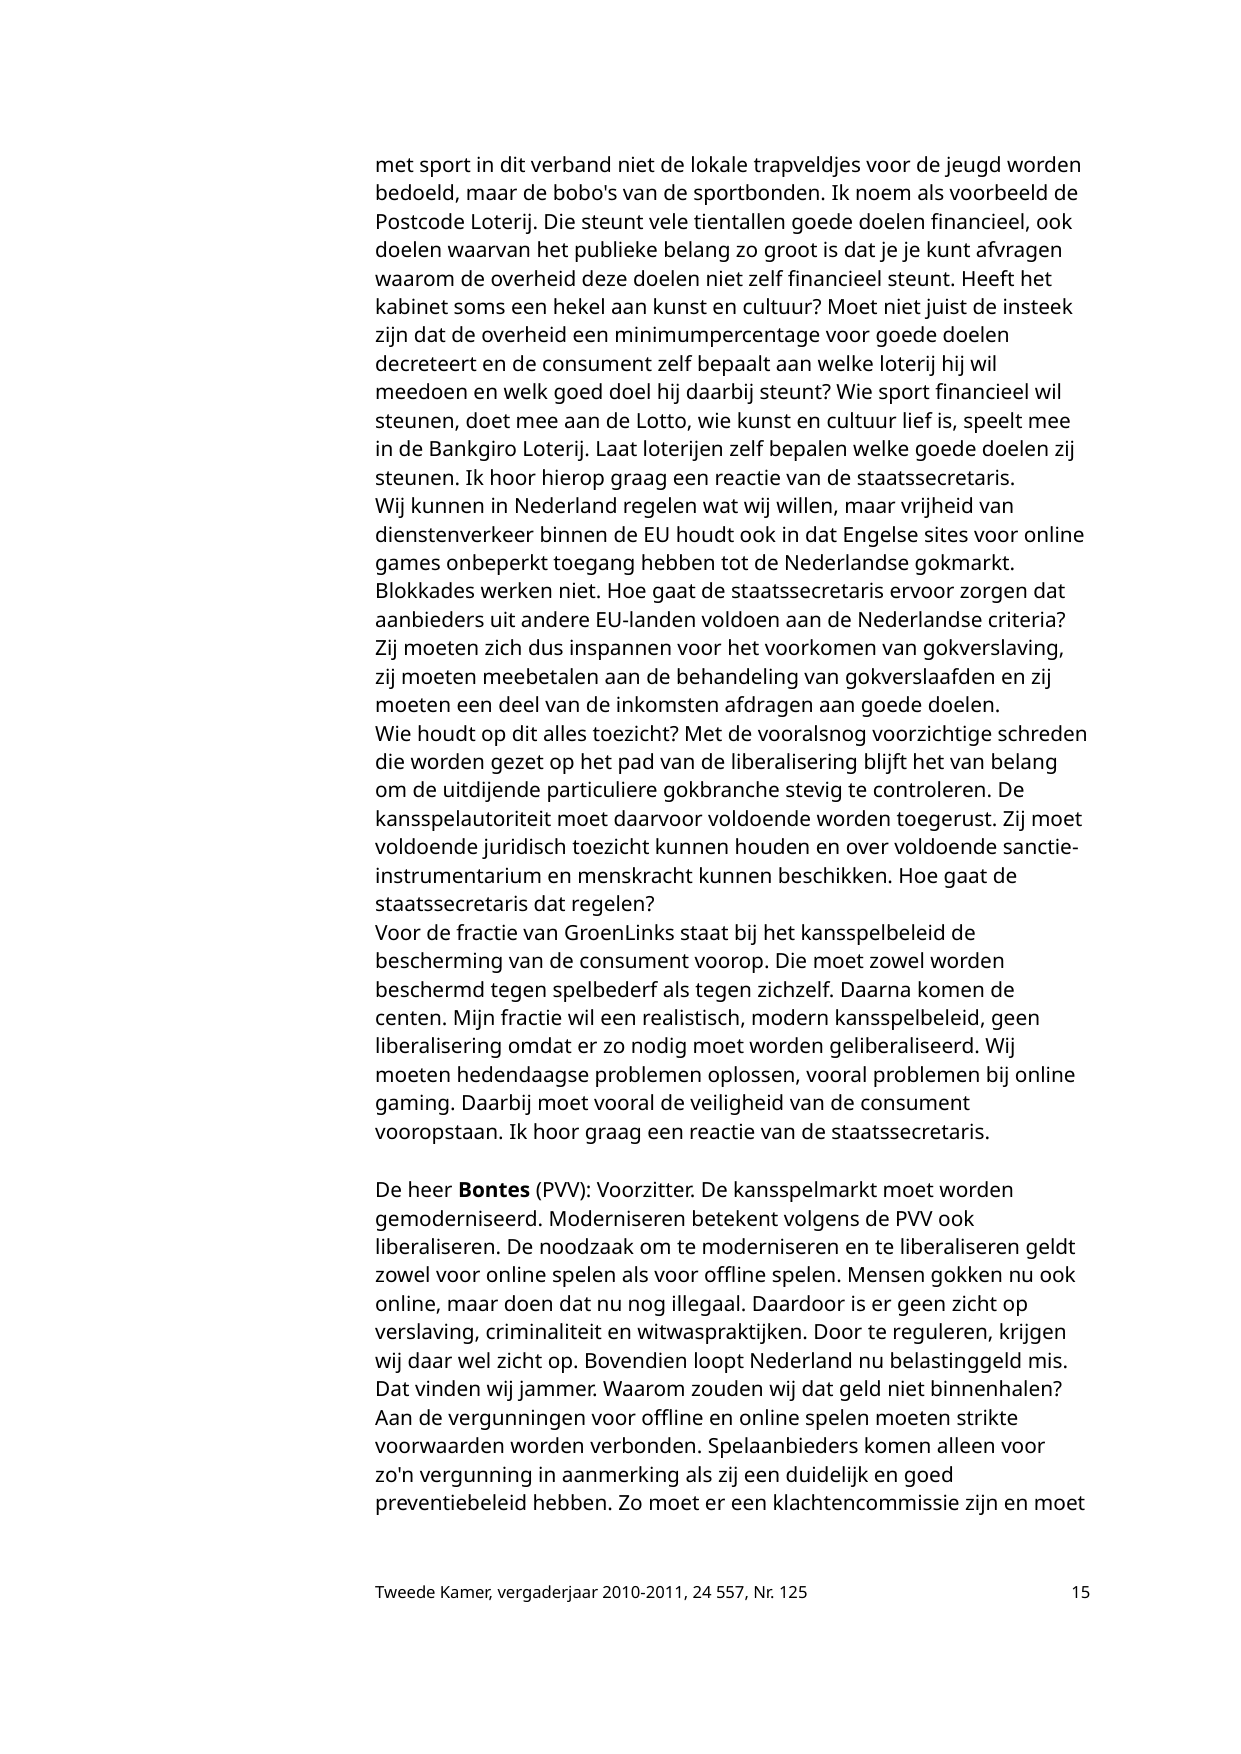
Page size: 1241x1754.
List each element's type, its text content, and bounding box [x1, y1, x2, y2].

text Wij kunnen in Nederland regelen wat wij willen, maar vrijheid van dienstenverkeer binnen de EU houdt ook in dat Engelse sites voor online games onbeperkt toegang hebben tot de Nederlandse gokmarkt. Blokkades werken niet. Hoe gaat de staatssecretaris ervoor zorgen dat aanbieders uit andere EU-landen voldoen aan de Nederlandse criteria? Zij moeten zich dus inspannen voor het voorkomen van gokverslaving, zij moeten meebetalen aan de behandeling van gokverslaafden en zij moeten een deel van de inkomsten afdragen aan goede doelen. [375, 491, 1090, 719]
text met sport in dit verband niet de lokale trapveldjes voor de jeugd worden bedoeld, maar de bobo's van de sportbonden. Ik noem als voorbeeld de Postcode Loterij. Die steunt vele tientallen goede doelen financieel, ook doelen waarvan het publieke belang zo groot is dat je je kunt afvragen waarom de overheid deze doelen niet zelf financieel steunt. Heeft het kabinet soms een hekel aan kunst en cultuur? Moet niet juist de insteek zijn dat de overheid een minimumpercentage voor goede doelen decreteert en de consument zelf bepaalt aan welke loterij hij wil meedoen en welk goed doel hij daarbij steunt? Wie sport financieel wil steunen, doet mee aan de Lotto, wie kunst en cultuur lief is, speelt mee in de Bankgiro Loterij. Laat loterijen zelf bepalen welke goede doelen zij steunen. Ik hoor hierop graag een reactie van de staatssecretaris. [375, 150, 1090, 491]
text Voor de fractie van GroenLinks staat bij het kansspelbeleid de bescherming van de consument voorop. Die moet zowel worden beschermd tegen spelbederf als tegen zichzelf. Daarna komen de centen. Mijn fractie wil een realistisch, modern kansspelbeleid, geen liberalisering omdat er zo nodig moet worden geliberaliseerd. Wij moeten hedendaagse problemen oplossen, vooral problemen bij online gaming. Daarbij moet vooral de veiligheid van de consument vooropstaan. Ik hoor graag een reactie van de staatssecretaris. [375, 918, 1090, 1145]
text Aan de vergunningen voor offline en online spelen moeten strikte voorwaarden worden verbonden. Spelaanbieders komen alleen voor zo'n vergunning in aanmerking als zij een duidelijk en goed preventiebeleid hebben. Zo moet er een klachtencommissie zijn en moet [375, 1403, 1090, 1517]
text De heer Bontes (PVV): Voorzitter. De kansspelmarkt moet worden gemoderniseerd. Moderniseren betekent volgens de PVV ook liberaliseren. De noodzaak om te moderniseren en te liberaliseren geldt zowel voor online spelen als voor offline spelen. Mensen gokken nu ook online, maar doen dat nu nog illegaal. Daardoor is er geen zicht op verslaving, criminaliteit en witwaspraktijken. Door te reguleren, krijgen wij daar wel zicht op. Bovendien loopt Nederland nu belastinggeld mis. Dat vinden wij jammer. Waarom zouden wij dat geld niet binnenhalen? [375, 1175, 1090, 1403]
text Wie houdt op dit alles toezicht? Met de vooralsnog voorzichtige schreden die worden gezet op het pad van de liberalisering blijft het van belang om de uitdijende particuliere gokbranche stevig te controleren. De kansspelautoriteit moet daarvoor voldoende worden toegerust. Zij moet voldoende juridisch toezicht kunnen houden en over voldoende sanctie-instrumentarium en menskracht kunnen beschikken. Hoe gaat de staatssecretaris dat regelen? [375, 719, 1090, 918]
